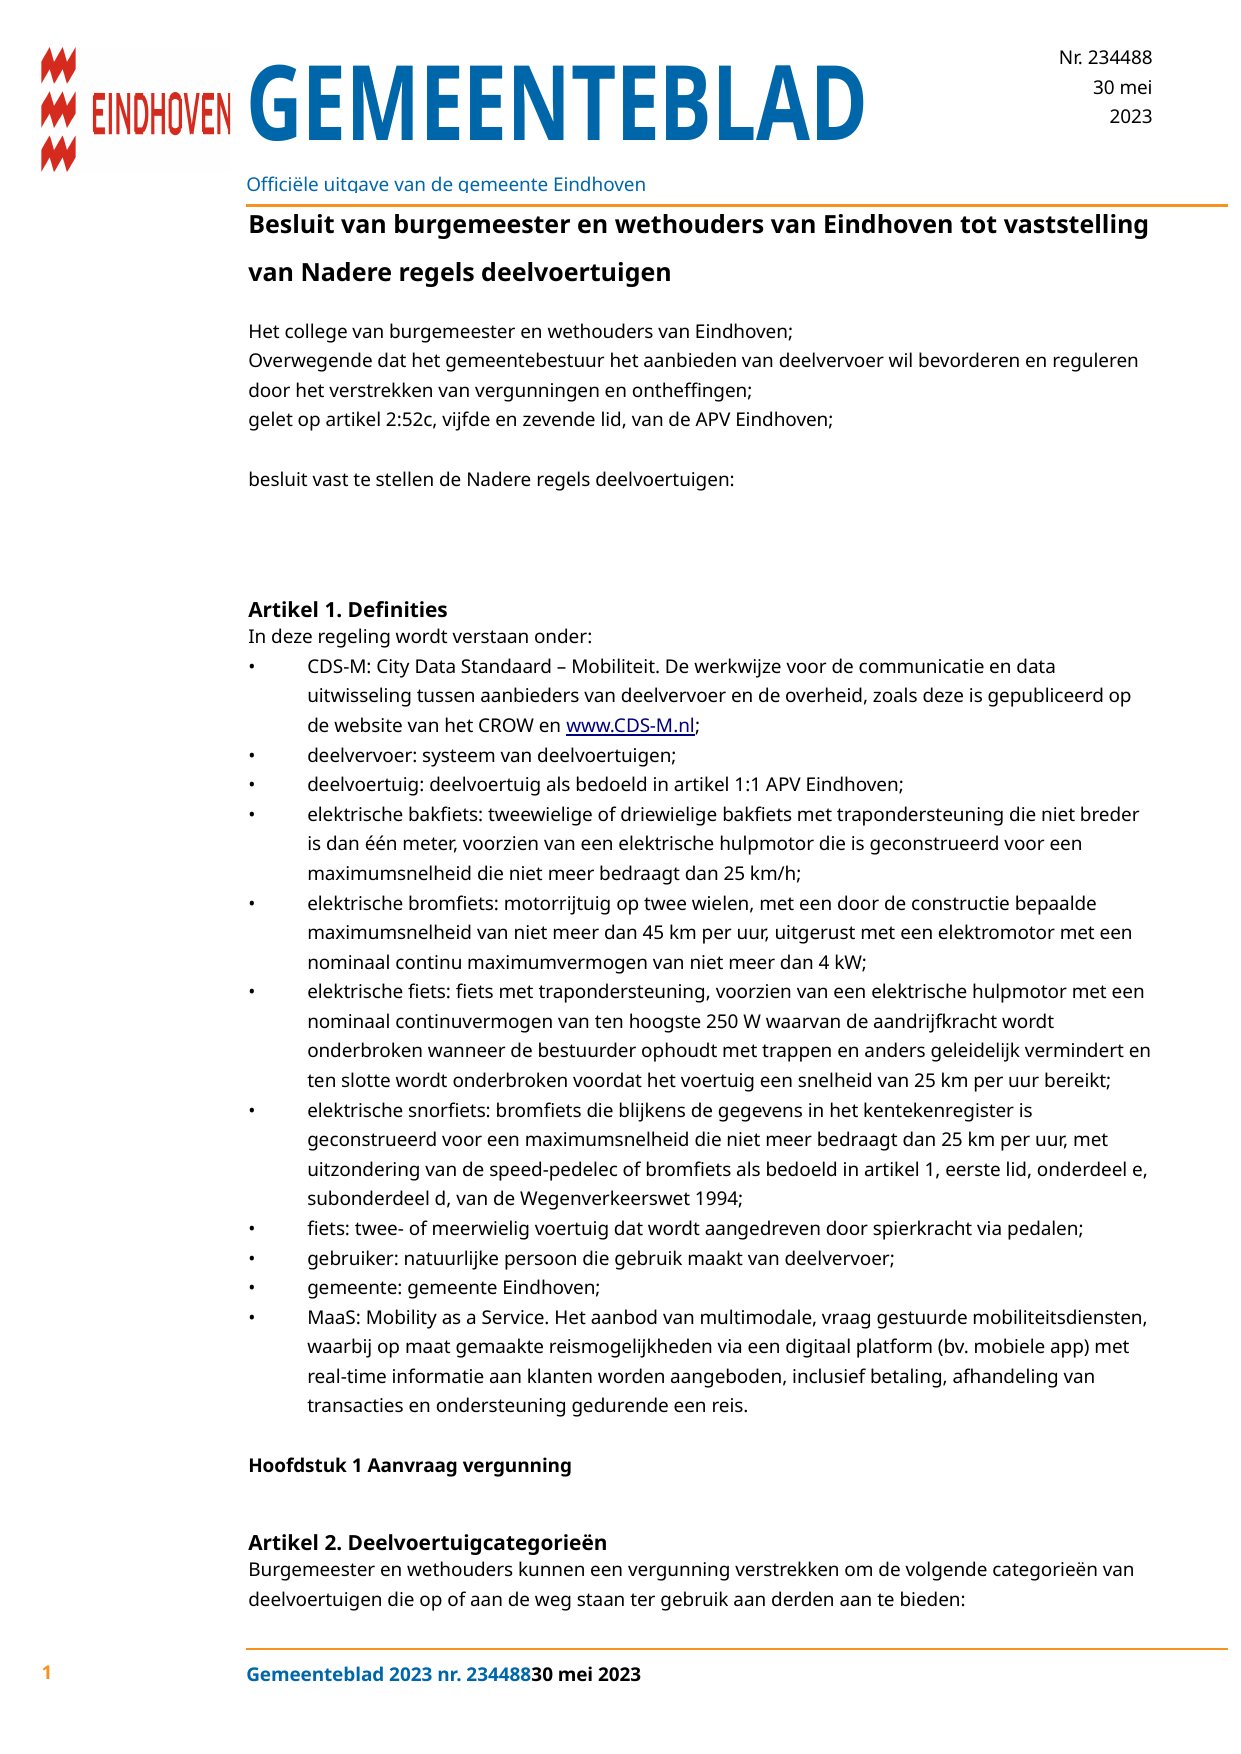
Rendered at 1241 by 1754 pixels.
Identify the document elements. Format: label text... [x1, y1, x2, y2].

picture [41, 47, 231, 172]
text Besluit van burgemeester en wethouders van Eindhoven tot vaststelling van Nadere regels deelvoertuigen [248, 207, 1152, 288]
text Burgemeester en wethouders kunnen een vergunning verstrekken om de volgende categorieën van deelvoertuigen die op of aan de weg staan ter gebruik aan derden aan te bieden: [248, 1556, 1152, 1612]
text gelet op artikel 2:52c, vijfde en zevende lid, van de APV Eindhoven; [248, 407, 1152, 432]
text Overwegende dat het gemeentebestuur het aanbieden van deelvervoer wil bevorderen en reguleren door het verstrekken van vergunningen en ontheffingen; [248, 347, 1152, 403]
text Hoofdstuk 1 Aanvraag vergunning [248, 1452, 1152, 1478]
list elektrische bakfiets: tweewielige of driewielige bakfiets met trapondersteuning die niet breder is dan één meter, voorzien van een elektrische hulpmotor die is geconstrueerd voor een maximumsnelheid die niet meer bedraagt dan 25 km/h; [248, 801, 1152, 886]
list elektrische snorfiets: bromfiets die blijkens de gegevens in het kentekenregister is geconstrueerd voor een maximumsnelheid die niet meer bedraagt dan 25 km per uur, met uitzondering van de speed-pedelec of bromfiets als bedoeld in artikel 1, eerste lid, onderdeel e, subonderdeel d, van de Wegenverkeerswet 1994; [248, 1097, 1152, 1211]
text besluit vast te stellen de Nadere regels deelvoertuigen: [248, 466, 1152, 492]
list gemeente: gemeente Eindhoven; [248, 1274, 1152, 1300]
list fiets: twee- of meerwielig voertuig dat wordt aangedreven door spierkracht via pedalen; [248, 1215, 1152, 1241]
list CDS-M: City Data Standaard – Mobiliteit. De werkwijze voor de communicatie en data uitwisseling tussen aanbieders van deelvervoer en de overheid, zoals deze is gepubliceerd op de website van het CROW en www.CDS-M.nl; [248, 653, 1152, 738]
text Artikel 2. Deelvoertuigcategorieën [248, 1528, 1152, 1556]
list elektrische bromfiets: motorrijtuig op twee wielen, met een door de constructie bepaalde maximumsnelheid van niet meer dan 45 km per uur, uitgerust met een elektromotor met een nominaal continu maximumvermogen van niet meer dan 4 kW; [248, 890, 1152, 975]
list elektrische fiets: fiets met trapondersteuning, voorzien van een elektrische hulpmotor met een nominaal continuvermogen van ten hoogste 250 W waarvan de aandrijfkracht wordt onderbroken wanneer de bestuurder ophoudt met trappen en anders geleidelijk vermindert en ten slotte wordt onderbroken voordat het voertuig een snelheid van 25 km per uur bereikt; [248, 978, 1152, 1093]
text Artikel 1. Definities [248, 595, 1152, 623]
list deelvervoer: systeem van deelvoertuigen; [248, 742, 1152, 768]
list gebruiker: natuurlijke persoon die gebruik maakt van deelvervoer; [248, 1245, 1152, 1271]
text Het college van burgemeester en wethouders van Eindhoven; [248, 318, 1152, 344]
text In deze regeling wordt verstaan onder: [248, 623, 1152, 649]
list MaaS: Mobility as a Service. Het aanbod van multimodale, vraag gestuurde mobiliteitsdiensten, waarbij op maat gemaakte reismogelijkheden via een digitaal platform (bv. mobiele app) met real-time informatie aan klanten worden aangeboden, inclusief betaling, afhandeling van transacties en ondersteuning gedurende een reis. [248, 1304, 1152, 1418]
list deelvoertuig: deelvoertuig als bedoeld in artikel 1:1 APV Eindhoven; [248, 771, 1152, 797]
